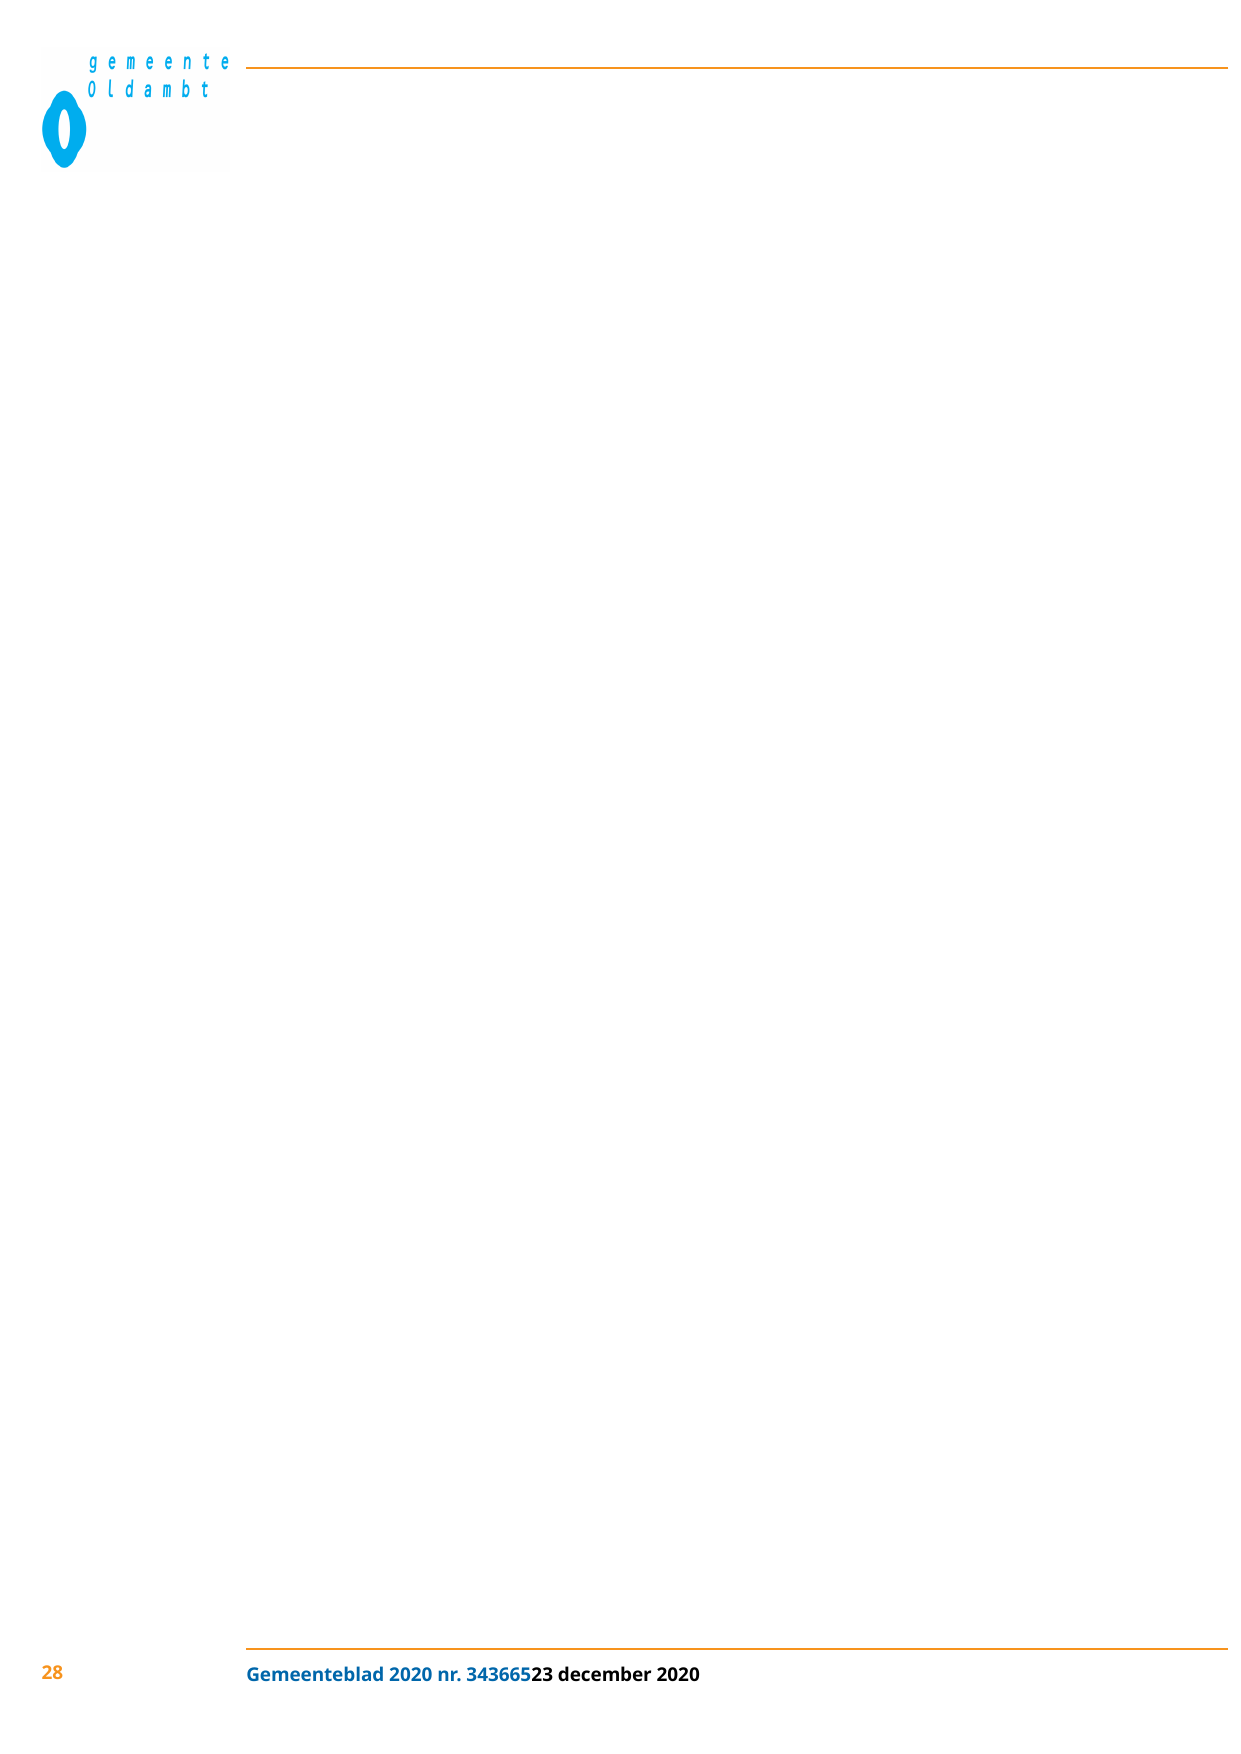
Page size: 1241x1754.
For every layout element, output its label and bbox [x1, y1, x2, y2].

picture [41, 47, 231, 172]
